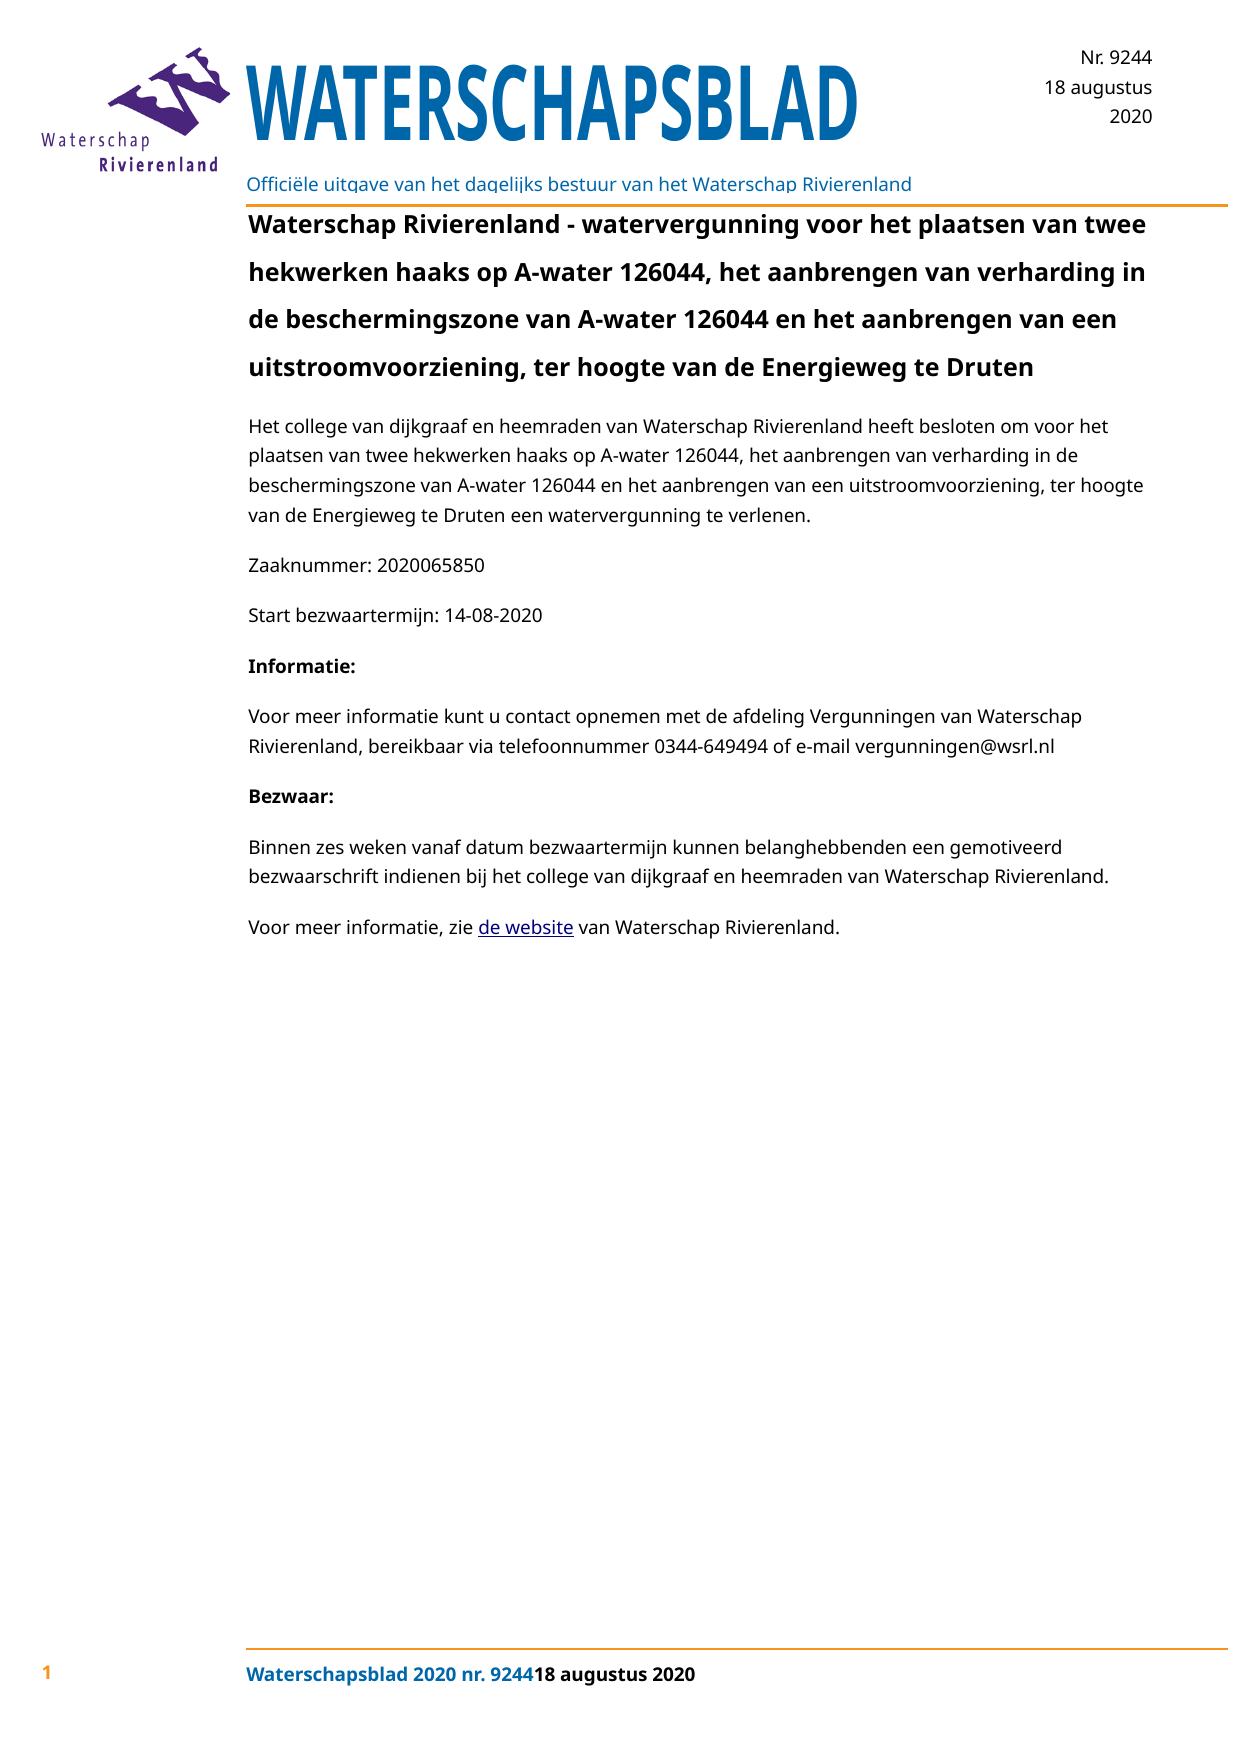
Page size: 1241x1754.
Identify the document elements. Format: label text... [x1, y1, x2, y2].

text Voor meer informatie, zie de website van Waterschap Rivierenland. [248, 914, 1152, 940]
text Start bezwaartermijn: 14-08-2020 [248, 603, 1152, 628]
text Waterschap Rivierenland - watervergunning voor het plaatsen van twee hekwerken haaks op A-water 126044, het aanbrengen van verharding in de beschermingszone van A-water 126044 en het aanbrengen van een uitstroomvoorziening, ter hoogte van de Energieweg te Druten [248, 207, 1152, 384]
text Het college van dijkgraaf en heemraden van Waterschap Rivierenland heeft besloten om voor het plaatsen van twee hekwerken haaks op A-water 126044, het aanbrengen van verharding in de beschermingszone van A-water 126044 en het aanbrengen van een uitstroomvoorziening, ter hoogte van de Energieweg te Druten een watervergunning te verlenen. [248, 413, 1152, 528]
text Binnen zes weken vanaf datum bezwaartermijn kunnen belanghebbenden een gemotiveerd bezwaarschrift indienen bij het college van dijkgraaf en heemraden van Waterschap Rivierenland. [248, 834, 1152, 889]
text Bezwaar: [248, 783, 1152, 809]
picture [41, 47, 231, 172]
text Zaaknummer: 2020065850 [248, 552, 1152, 578]
text Informatie: [248, 653, 1152, 679]
text Voor meer informatie kunt u contact opnemen met de afdeling Vergunningen van Waterschap Rivierenland, bereikbaar via telefoonnummer 0344-649494 of e-mail vergunningen@wsrl.nl [248, 703, 1152, 759]
